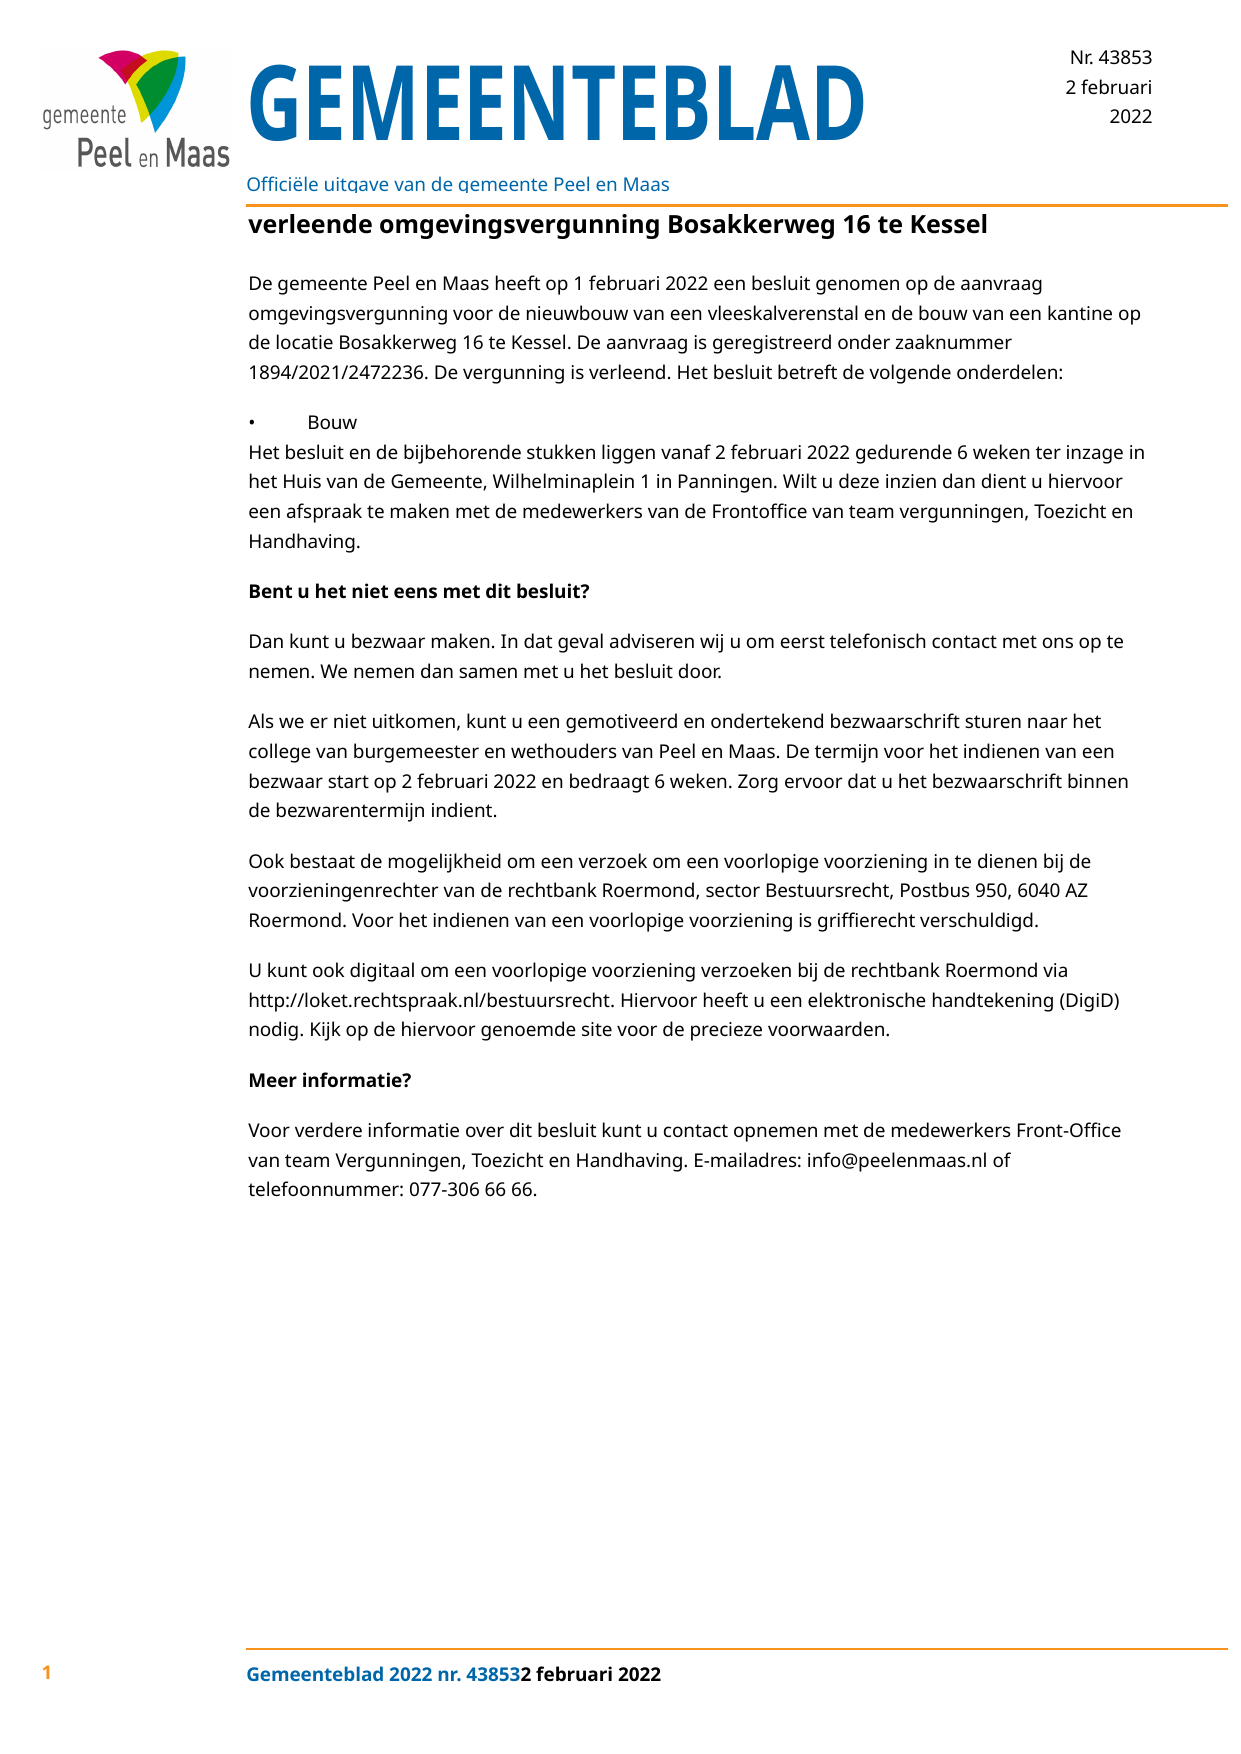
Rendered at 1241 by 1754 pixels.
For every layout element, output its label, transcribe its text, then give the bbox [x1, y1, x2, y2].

list Bouw [248, 409, 1152, 435]
text U kunt ook digitaal om een voorlopige voorziening verzoeken bij de rechtbank Roermond via http://loket.rechtspraak.nl/bestuursrecht. Hiervoor heeft u een elektronische handtekening (DigiD) nodig. Kijk op de hiervoor genoemde site voor de precieze voorwaarden. [248, 957, 1152, 1042]
text Meer informatie? [248, 1067, 1152, 1093]
text Als we er niet uitkomen, kunt u een gemotiveerd en ondertekend bezwaarschrift sturen naar het college van burgemeester en wethouders van Peel en Maas. De termijn voor het indienen van een bezwaar start op 2 februari 2022 en bedraagt 6 weken. Zorg ervoor dat u het bezwaarschrift binnen de bezwarentermijn indient. [248, 709, 1152, 823]
picture [41, 47, 231, 172]
text De gemeente Peel en Maas heeft op 1 februari 2022 een besluit genomen op de aanvraag omgevingsvergunning voor de nieuwbouw van een vleeskalverenstal en de bouw van een kantine op de locatie Bosakkerweg 16 te Kessel. De aanvraag is geregistreerd onder zaaknummer 1894/2021/2472236. De vergunning is verleend. Het besluit betreft de volgende onderdelen: [248, 270, 1152, 385]
text Bent u het niet eens met dit besluit? [248, 578, 1152, 604]
text Voor verdere informatie over dit besluit kunt u contact opnemen met de medewerkers Front-Office van team Vergunningen, Toezicht en Handhaving. E-mailadres: info@peelenmaas.nl of telefoonnummer: 077-306 66 66. [248, 1117, 1152, 1202]
text verleende omgevingsvergunning Bosakkerweg 16 te Kessel [248, 207, 1152, 241]
text Ook bestaat de mogelijkheid om een verzoek om een voorlopige voorziening in te dienen bij de voorzieningenrechter van de rechtbank Roermond, sector Bestuursrecht, Postbus 950, 6040 AZ Roermond. Voor het indienen van een voorlopige voorziening is griffierecht verschuldigd. [248, 848, 1152, 933]
text Het besluit en de bijbehorende stukken liggen vanaf 2 februari 2022 gedurende 6 weken ter inzage in het Huis van de Gemeente, Wilhelminaplein 1 in Panningen. Wilt u deze inzien dan dient u hiervoor een afspraak te maken met de medewerkers van de Frontoffice van team vergunningen, Toezicht en Handhaving. [248, 439, 1152, 553]
text Dan kunt u bezwaar maken. In dat geval adviseren wij u om eerst telefonisch contact met ons op te nemen. We nemen dan samen met u het besluit door. [248, 629, 1152, 684]
